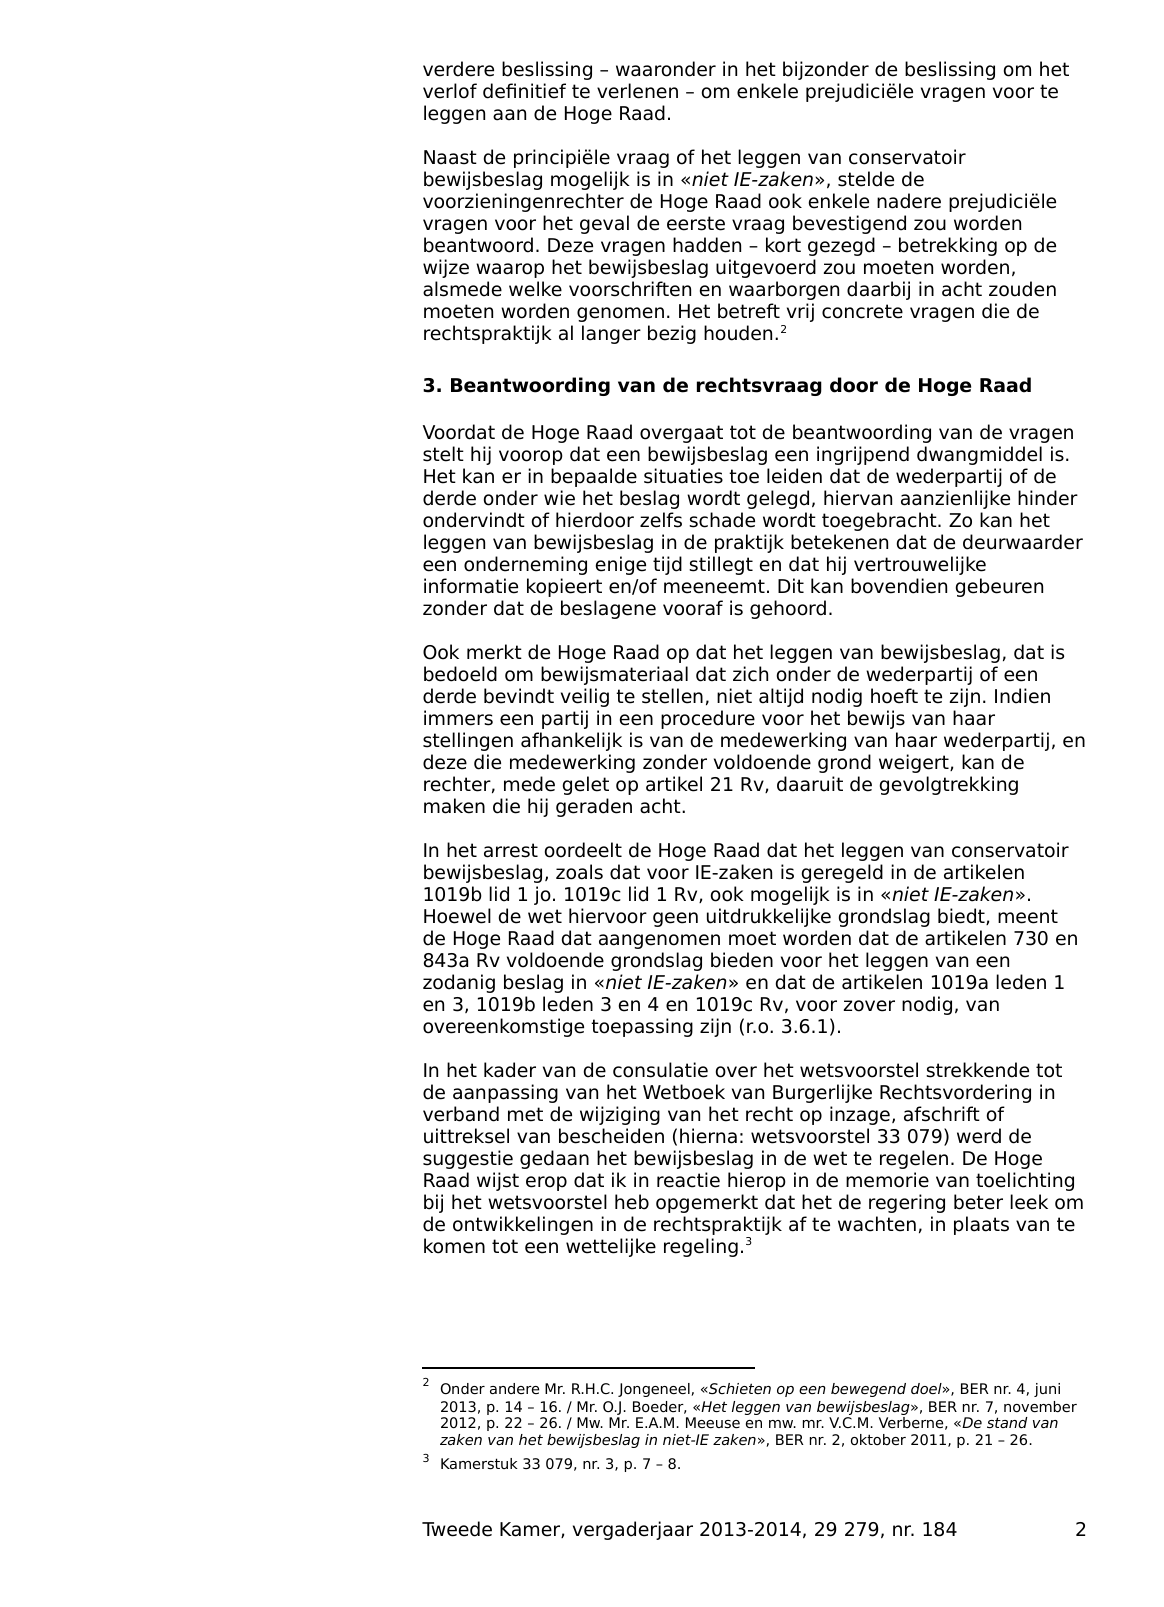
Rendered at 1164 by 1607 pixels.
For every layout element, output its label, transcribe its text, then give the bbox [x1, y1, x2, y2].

text Voordat de Hoge Raad overgaat tot de beantwoording van de vragen stelt hij voorop dat een bewijsbeslag een ingrijpend dwangmiddel is. Het kan er in bepaalde situaties toe leiden dat de wederpartij of de derde onder wie het beslag wordt gelegd, hiervan aanzienlijke hinder ondervindt of hierdoor zelfs schade wordt toegebracht. Zo kan het leggen van bewijsbeslag in de praktijk betekenen dat de deurwaarder een onderneming enige tijd stillegt en dat hij vertrouwelijke informatie kopieert en/of meeneemt. Dit kan bovendien gebeuren zonder dat de beslagene vooraf is gehoord. [422, 422, 1087, 620]
text Onder andere Mr. R.H.C. Jongeneel, «Schieten op een bewegend doel», BER nr. 4, juni 2013, p. 14 – 16. / Mr. O.J. Boeder, «Het leggen van bewijsbeslag», BER nr. 7, november 2012, p. 22 – 26. / Mw. Mr. E.A.M. Meeuse en mw. mr. V.C.M. Verberne, «De stand van zaken van het bewijsbeslag in niet-IE zaken», BER nr. 2, oktober 2011, p. 21 – 26. [422, 1377, 1087, 1449]
text Kamerstuk 33 079, nr. 3, p. 7 – 8. [422, 1452, 1087, 1474]
text In het arrest oordeelt de Hoge Raad dat het leggen van conservatoir bewijsbeslag, zoals dat voor IE-zaken is geregeld in de artikelen 1019b lid 1 jo. 1019c lid 1 Rv, ook mogelijk is in «niet IE-zaken». Hoewel de wet hiervoor geen uitdrukkelijke grondslag biedt, meent de Hoge Raad dat aangenomen moet worden dat de artikelen 730 en 843a Rv voldoende grondslag bieden voor het leggen van een zodanig beslag in «niet IE-zaken» en dat de artikelen 1019a leden 1 en 3, 1019b leden 3 en 4 en 1019c Rv, voor zover nodig, van overeenkomstige toepassing zijn (r.o. 3.6.1). [422, 840, 1087, 1038]
text Ook merkt de Hoge Raad op dat het leggen van bewijsbeslag, dat is bedoeld om bewijsmateriaal dat zich onder de wederpartij of een derde bevindt veilig te stellen, niet altijd nodig hoeft te zijn. Indien immers een partij in een procedure voor het bewijs van haar stellingen afhankelijk is van de medewerking van haar wederpartij, en deze die medewerking zonder voldoende grond weigert, kan de rechter, mede gelet op artikel 21 Rv, daaruit de gevolgtrekking maken die hij geraden acht. [422, 642, 1087, 818]
text verdere beslissing – waaronder in het bijzonder de beslissing om het verlof definitief te verlenen – om enkele prejudiciële vragen voor te leggen aan de Hoge Raad. [422, 59, 1087, 125]
text Naast de principiële vraag of het leggen van conservatoir bewijsbeslag mogelijk is in «niet IE-zaken», stelde de voorzieningenrechter de Hoge Raad ook enkele nadere prejudiciële vragen voor het geval de eerste vraag bevestigend zou worden beantwoord. Deze vragen hadden – kort gezegd – betrekking op de wijze waarop het bewijsbeslag uitgevoerd zou moeten worden, alsmede welke voorschriften en waarborgen daarbij in acht zouden moeten worden genomen. Het betreft vrij concrete vragen die de rechtspraktijk al langer bezig houden. [422, 147, 1087, 345]
text In het kader van de consulatie over het wetsvoorstel strekkende tot de aanpassing van het Wetboek van Burgerlijke Rechtsvordering in verband met de wijziging van het recht op inzage, afschrift of uittreksel van bescheiden (hierna: wetsvoorstel 33 079) werd de suggestie gedaan het bewijsbeslag in de wet te regelen. De Hoge Raad wijst erop dat ik in reactie hierop in de memorie van toelichting bij het wetsvoorstel heb opgemerkt dat het de regering beter leek om de ontwikkelingen in de rechtspraktijk af te wachten, in plaats van te komen tot een wettelijke regeling. [422, 1060, 1087, 1258]
subtitle 3. Beantwoording van de rechtsvraag door de Hoge Raad [422, 375, 1087, 397]
